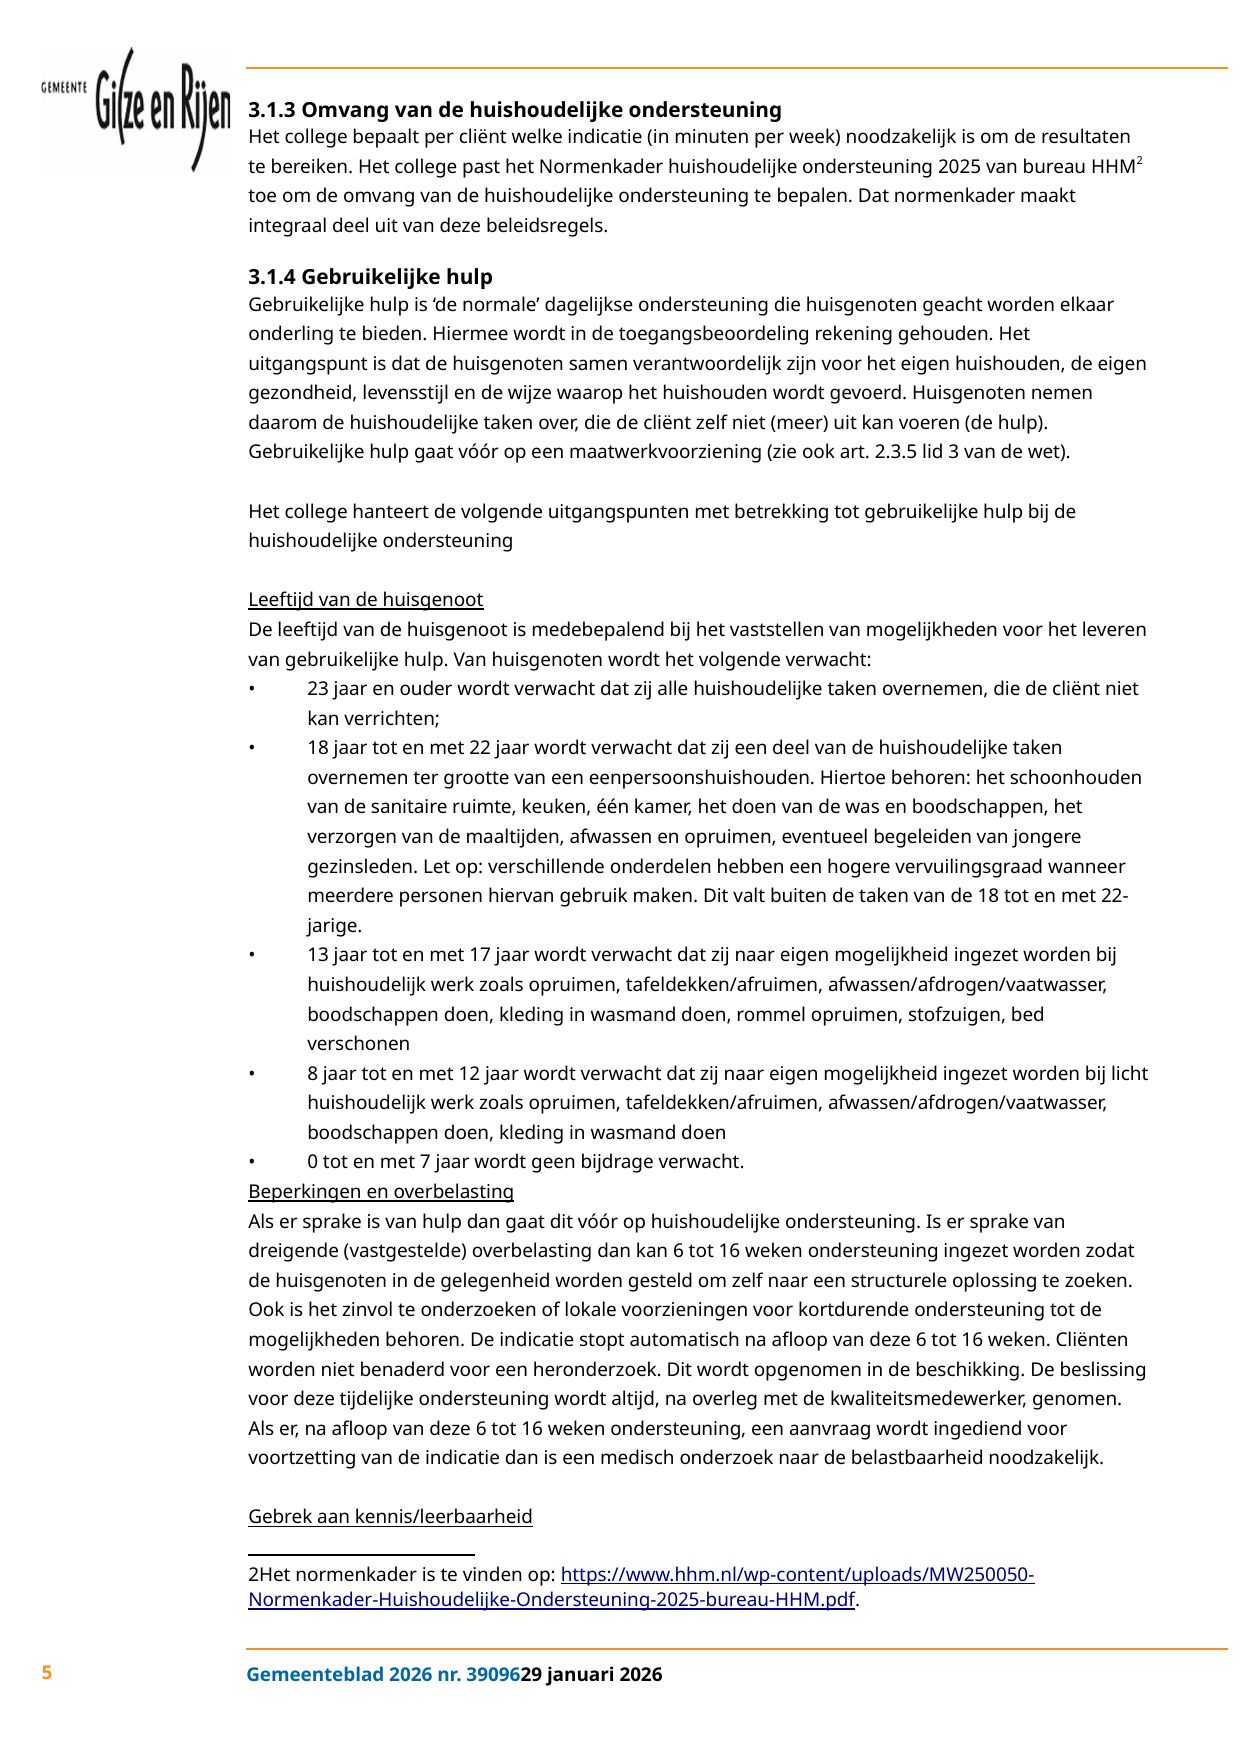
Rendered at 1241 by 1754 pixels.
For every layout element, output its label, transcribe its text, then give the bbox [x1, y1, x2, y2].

list 23 jaar en ouder wordt verwacht dat zij alle huishoudelijke taken overnemen, die de cliënt niet kan verrichten; [248, 675, 1152, 731]
text Beperkingen en overbelasting [248, 1178, 1152, 1204]
list 8 jaar tot en met 12 jaar wordt verwacht dat zij naar eigen mogelijkheid ingezet worden bij licht huishoudelijk werk zoals opruimen, tafeldekken/afruimen, afwassen/afdrogen/vaatwasser, boodschappen doen, kleding in wasmand doen [248, 1060, 1152, 1145]
text Gebruikelijke hulp is ‘de normale’ dagelijkse ondersteuning die huisgenoten geacht worden elkaar onderling te bieden. Hiermee wordt in de toegangsbeoordeling rekening gehouden. Het uitgangspunt is dat de huisgenoten samen verantwoordelijk zijn voor het eigen huishouden, de eigen gezondheid, levensstijl en de wijze waarop het huishouden wordt gevoerd. Huisgenoten nemen daarom de huishoudelijke taken over, die de cliënt zelf niet (meer) uit kan voeren (de hulp). Gebruikelijke hulp gaat vóór op een maatwerkvoorziening (zie ook art. 2.3.5 lid 3 van de wet). [248, 291, 1152, 464]
list 18 jaar tot en met 22 jaar wordt verwacht dat zij een deel van de huishoudelijke taken overnemen ter grootte van een eenpersoonshuishouden. Hiertoe behoren: het schoonhouden van de sanitaire ruimte, keuken, één kamer, het doen van de was en boodschappen, het verzorgen van de maaltijden, afwassen en opruimen, eventueel begeleiden van jongere gezinsleden. Let op: verschillende onderdelen hebben een hogere vervuilingsgraad wanneer meerdere personen hiervan gebruik maken. Dit valt buiten de taken van de 18 tot en met 22-jarige. [248, 734, 1152, 938]
text 3.1.3 Omvang van de huishoudelijke ondersteuning [248, 95, 1152, 123]
text Gebrek aan kennis/leerbaarheid [248, 1504, 1152, 1529]
text De leeftijd van de huisgenoot is medebepalend bij het vaststellen van mogelijkheden voor het leveren van gebruikelijke hulp. Van huisgenoten wordt het volgende verwacht: [248, 616, 1152, 672]
list 13 jaar tot en met 17 jaar wordt verwacht dat zij naar eigen mogelijkheid ingezet worden bij huishoudelijk werk zoals opruimen, tafeldekken/afruimen, afwassen/afdrogen/vaatwasser, boodschappen doen, kleding in wasmand doen, rommel opruimen, stofzuigen, bed verschonen [248, 942, 1152, 1056]
text Als er sprake is van hulp dan gaat dit vóór op huishoudelijke ondersteuning. Is er sprake van dreigende (vastgestelde) overbelasting dan kan 6 tot 16 weken ondersteuning ingezet worden zodat de huisgenoten in de gelegenheid worden gesteld om zelf naar een structurele oplossing te zoeken. Ook is het zinvol te onderzoeken of lokale voorzieningen voor kortdurende ondersteuning tot de mogelijkheden behoren. De indicatie stopt automatisch na afloop van deze 6 tot 16 weken. Cliënten worden niet benaderd voor een heronderzoek. Dit wordt opgenomen in de beschikking. De beslissing voor deze tijdelijke ondersteuning wordt altijd, na overleg met de kwaliteitsmedewerker, genomen. Als er, na afloop van deze 6 tot 16 weken ondersteuning, een aanvraag wordt ingediend voor voortzetting van de indicatie dan is een medisch onderzoek naar de belastbaarheid noodzakelijk. [248, 1208, 1152, 1470]
text Het college bepaalt per cliënt welke indicatie (in minuten per week) noodzakelijk is om de resultaten te bereiken. Het college past het Normenkader huishoudelijke ondersteuning 2025 van bureau HHM toe om de omvang van de huishoudelijke ondersteuning te bepalen. Dat normenkader maakt integraal deel uit van deze beleidsregels. [248, 123, 1152, 238]
text Het normenkader is te vinden op: https://www.hhm.nl/wp-content/uploads/MW250050-Normenkader-Huishoudelijke-Ondersteuning-2025-bureau-HHM.pdf. [248, 1561, 1152, 1612]
text 3.1.4 Gebruikelijke hulp [248, 262, 1152, 291]
text Leeftijd van de huisgenoot [248, 587, 1152, 612]
list 0 tot en met 7 jaar wordt geen bijdrage verwacht. [248, 1149, 1152, 1174]
text Het college hanteert de volgende uitgangspunten met betrekking tot gebruikelijke hulp bij de huishoudelijke ondersteuning [248, 498, 1152, 553]
picture [41, 47, 231, 172]
